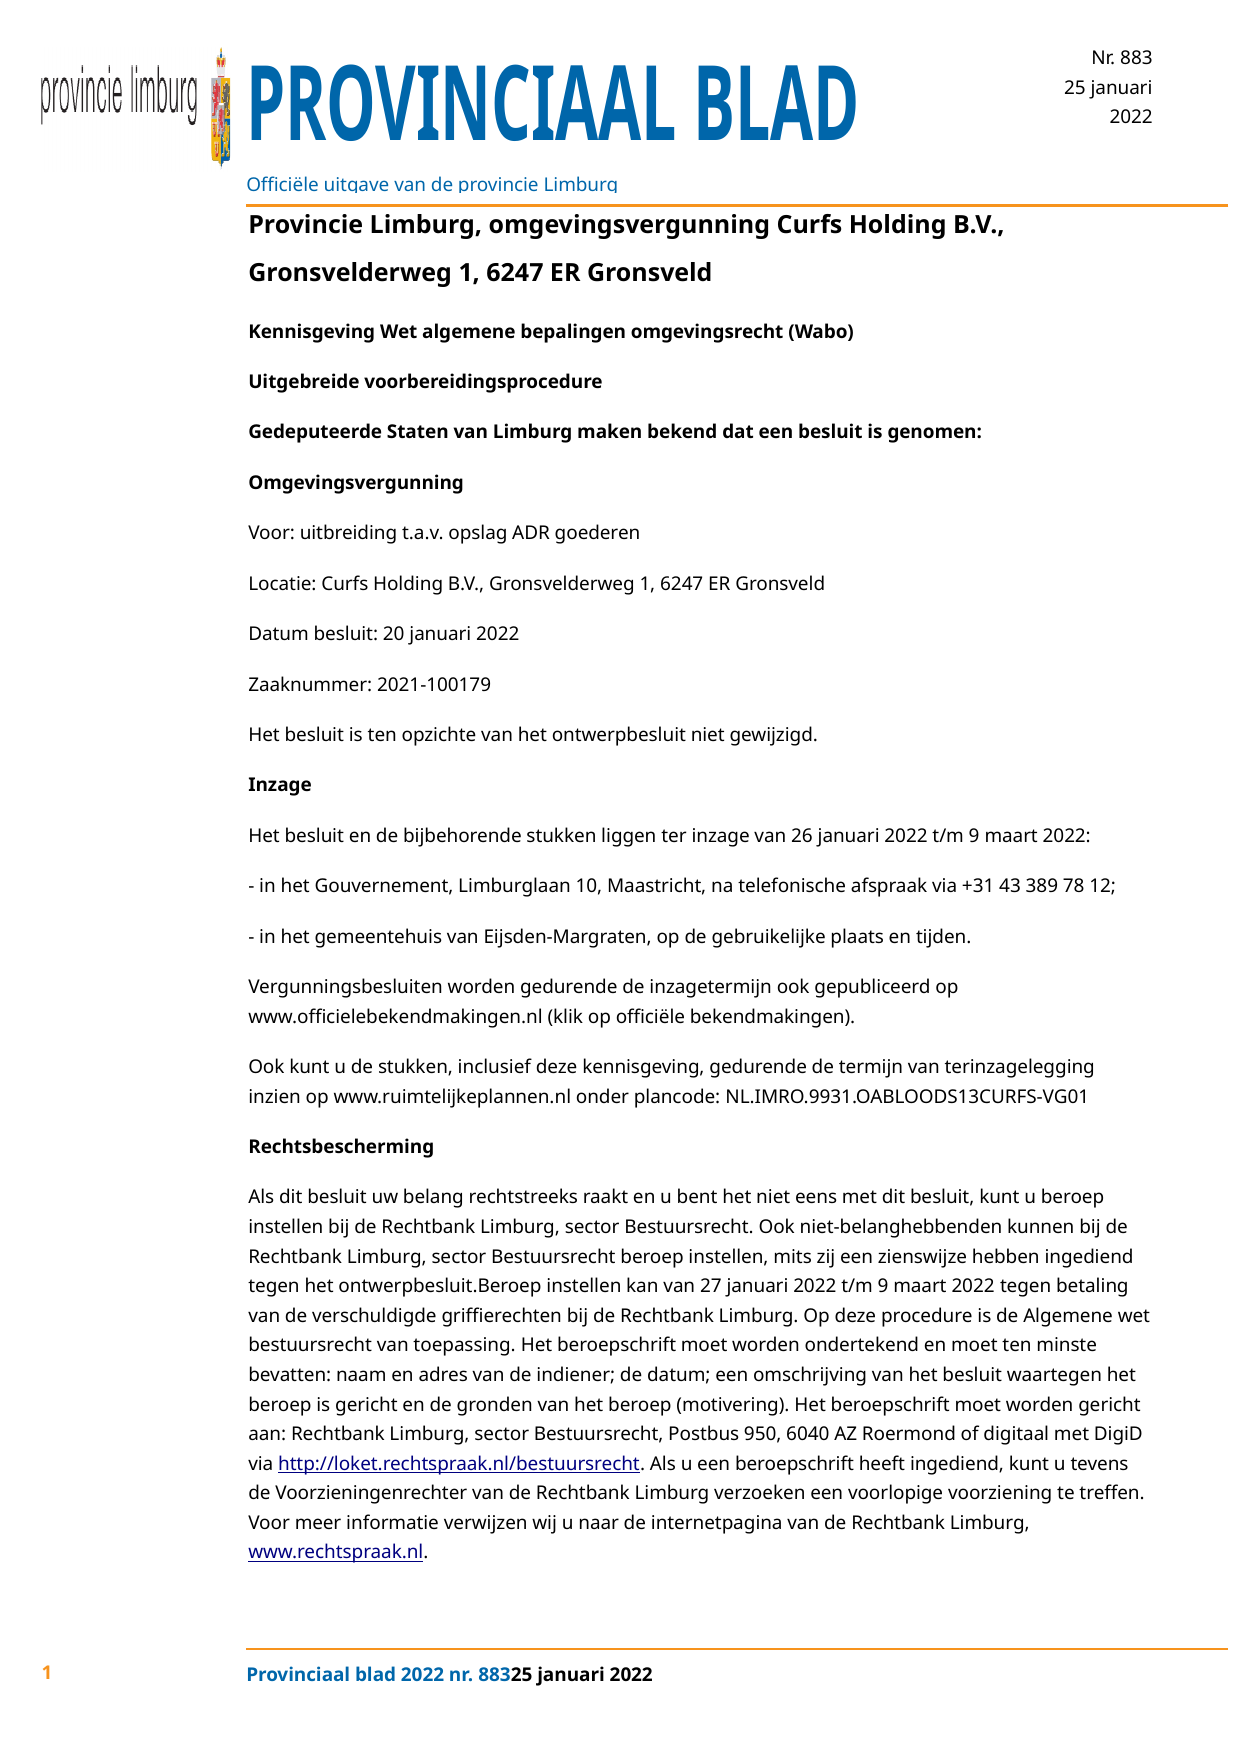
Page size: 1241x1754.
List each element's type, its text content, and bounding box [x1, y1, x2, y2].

text Voor: uitbreiding t.a.v. opslag ADR goederen [248, 519, 1152, 545]
text Het besluit en de bijbehorende stukken liggen ter inzage van 26 januari 2022 t/m 9 maart 2022: [248, 822, 1152, 848]
text Omgevingsvergunning [248, 469, 1152, 495]
text Uitgebreide voorbereidingsprocedure [248, 368, 1152, 394]
text Rechtsbescherming [248, 1133, 1152, 1159]
text Vergunningsbesluiten worden gedurende de inzagetermijn ook gepubliceerd op www.officielebekendmakingen.nl (klik op officiële bekendmakingen). [248, 973, 1152, 1029]
text Het besluit is ten opzichte van het ontwerpbesluit niet gewijzigd. [248, 721, 1152, 747]
text Inzage [248, 772, 1152, 797]
text - in het gemeentehuis van Eijsden-Margraten, op de gebruikelijke plaats en tijden. [248, 923, 1152, 949]
text Als dit besluit uw belang rechtstreeks raakt en u bent het niet eens met dit besluit, kunt u beroep instellen bij de Rechtbank Limburg, sector Bestuursrecht. Ook niet-belanghebbenden kunnen bij de Rechtbank Limburg, sector Bestuursrecht beroep instellen, mits zij een zienswijze hebben ingediend tegen het ontwerpbesluit.Beroep instellen kan van 27 januari 2022 t/m 9 maart 2022 tegen betaling van de verschuldigde griffierechten bij de Rechtbank Limburg. Op deze procedure is de Algemene wet bestuursrecht van toepassing. Het beroepschrift moet worden ondertekend en moet ten minste bevatten: naam en adres van de indiener; de datum; een omschrijving van het besluit waartegen het beroep is gericht en de gronden van het beroep (motivering). Het beroepschrift moet worden gericht aan: Rechtbank Limburg, sector Bestuursrecht, Postbus 950, 6040 AZ Roermond of digitaal met DigiD via http://loket.rechtspraak.nl/bestuursrecht. Als u een beroepschrift heeft ingediend, kunt u tevens de Voorzieningenrechter van de Rechtbank Limburg verzoeken een voorlopige voorziening te treffen. Voor meer informatie verwijzen wij u naar de internetpagina van de Rechtbank Limburg, www.rechtspraak.nl. [248, 1184, 1152, 1564]
text Zaaknummer: 2021-100179 [248, 671, 1152, 697]
text Ook kunt u de stukken, inclusief deze kennisgeving, gedurende de termijn van terinzagelegging inzien op www.ruimtelijkeplannen.nl onder plancode: NL.IMRO.9931.OABLOODS13CURFS-VG01 [248, 1053, 1152, 1109]
text Datum besluit: 20 januari 2022 [248, 620, 1152, 646]
picture [41, 47, 231, 172]
text - in het Gouvernement, Limburglaan 10, Maastricht, na telefonische afspraak via +31 43 389 78 12; [248, 872, 1152, 898]
text Kennisgeving Wet algemene bepalingen omgevingsrecht (Wabo) [248, 318, 1152, 344]
text Provincie Limburg, omgevingsvergunning Curfs Holding B.V., Gronsvelderweg 1, 6247 ER Gronsveld [248, 207, 1152, 288]
text Gedeputeerde Staten van Limburg maken bekend dat een besluit is genomen: [248, 419, 1152, 444]
text Locatie: Curfs Holding B.V., Gronsvelderweg 1, 6247 ER Gronsveld [248, 570, 1152, 596]
